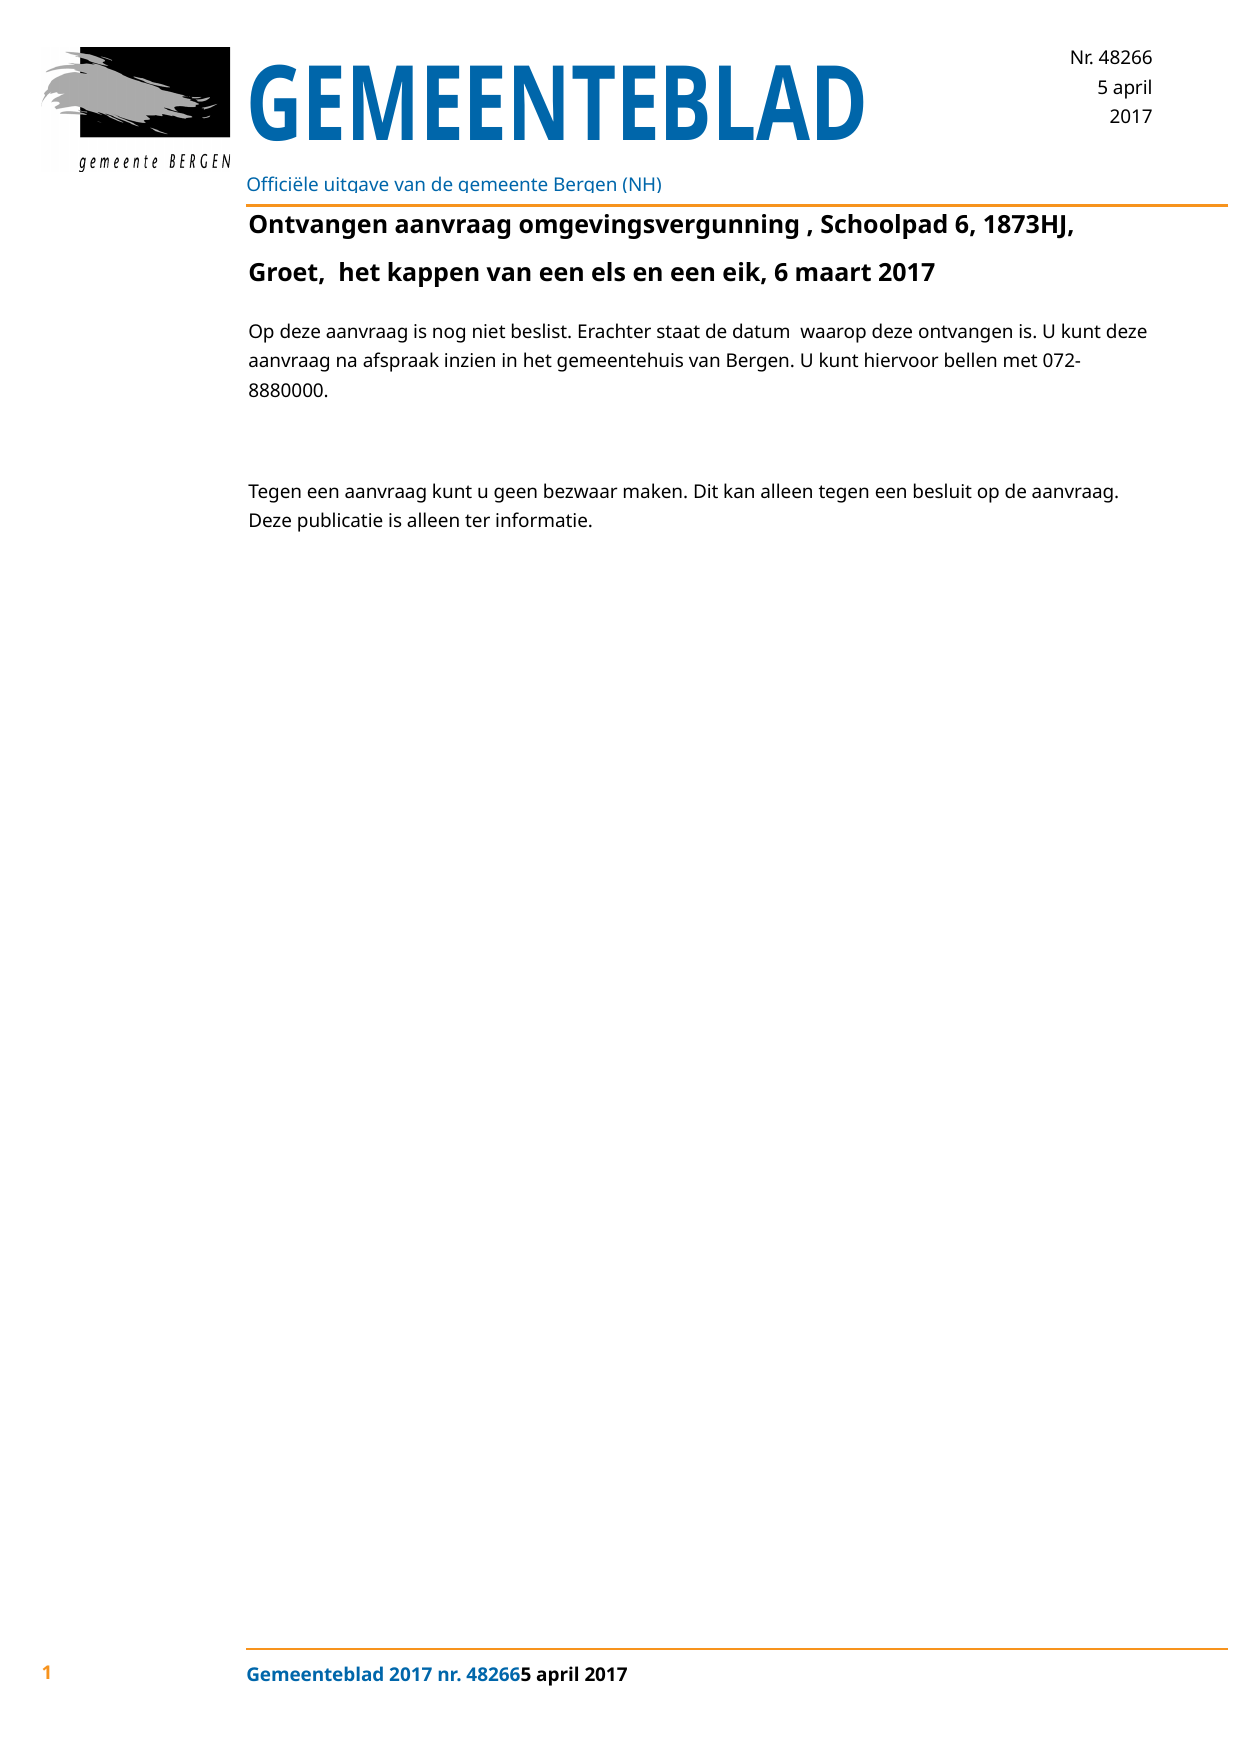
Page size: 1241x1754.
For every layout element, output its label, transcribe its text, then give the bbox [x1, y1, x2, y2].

text Op deze aanvraag is nog niet beslist. Erachter staat de datum waarop deze ontvangen is. U kunt deze aanvraag na afspraak inzien in het gemeentehuis van Bergen. U kunt hiervoor bellen met 072-8880000. [248, 318, 1152, 403]
text Ontvangen aanvraag omgevingsvergunning , Schoolpad 6, 1873HJ, Groet, het kappen van een els en een eik, 6 maart 2017 [248, 207, 1152, 288]
text Tegen een aanvraag kunt u geen bezwaar maken. Dit kan alleen tegen een besluit op de aanvraag. Deze publicatie is alleen ter informatie. [248, 478, 1152, 533]
picture [41, 47, 231, 172]
